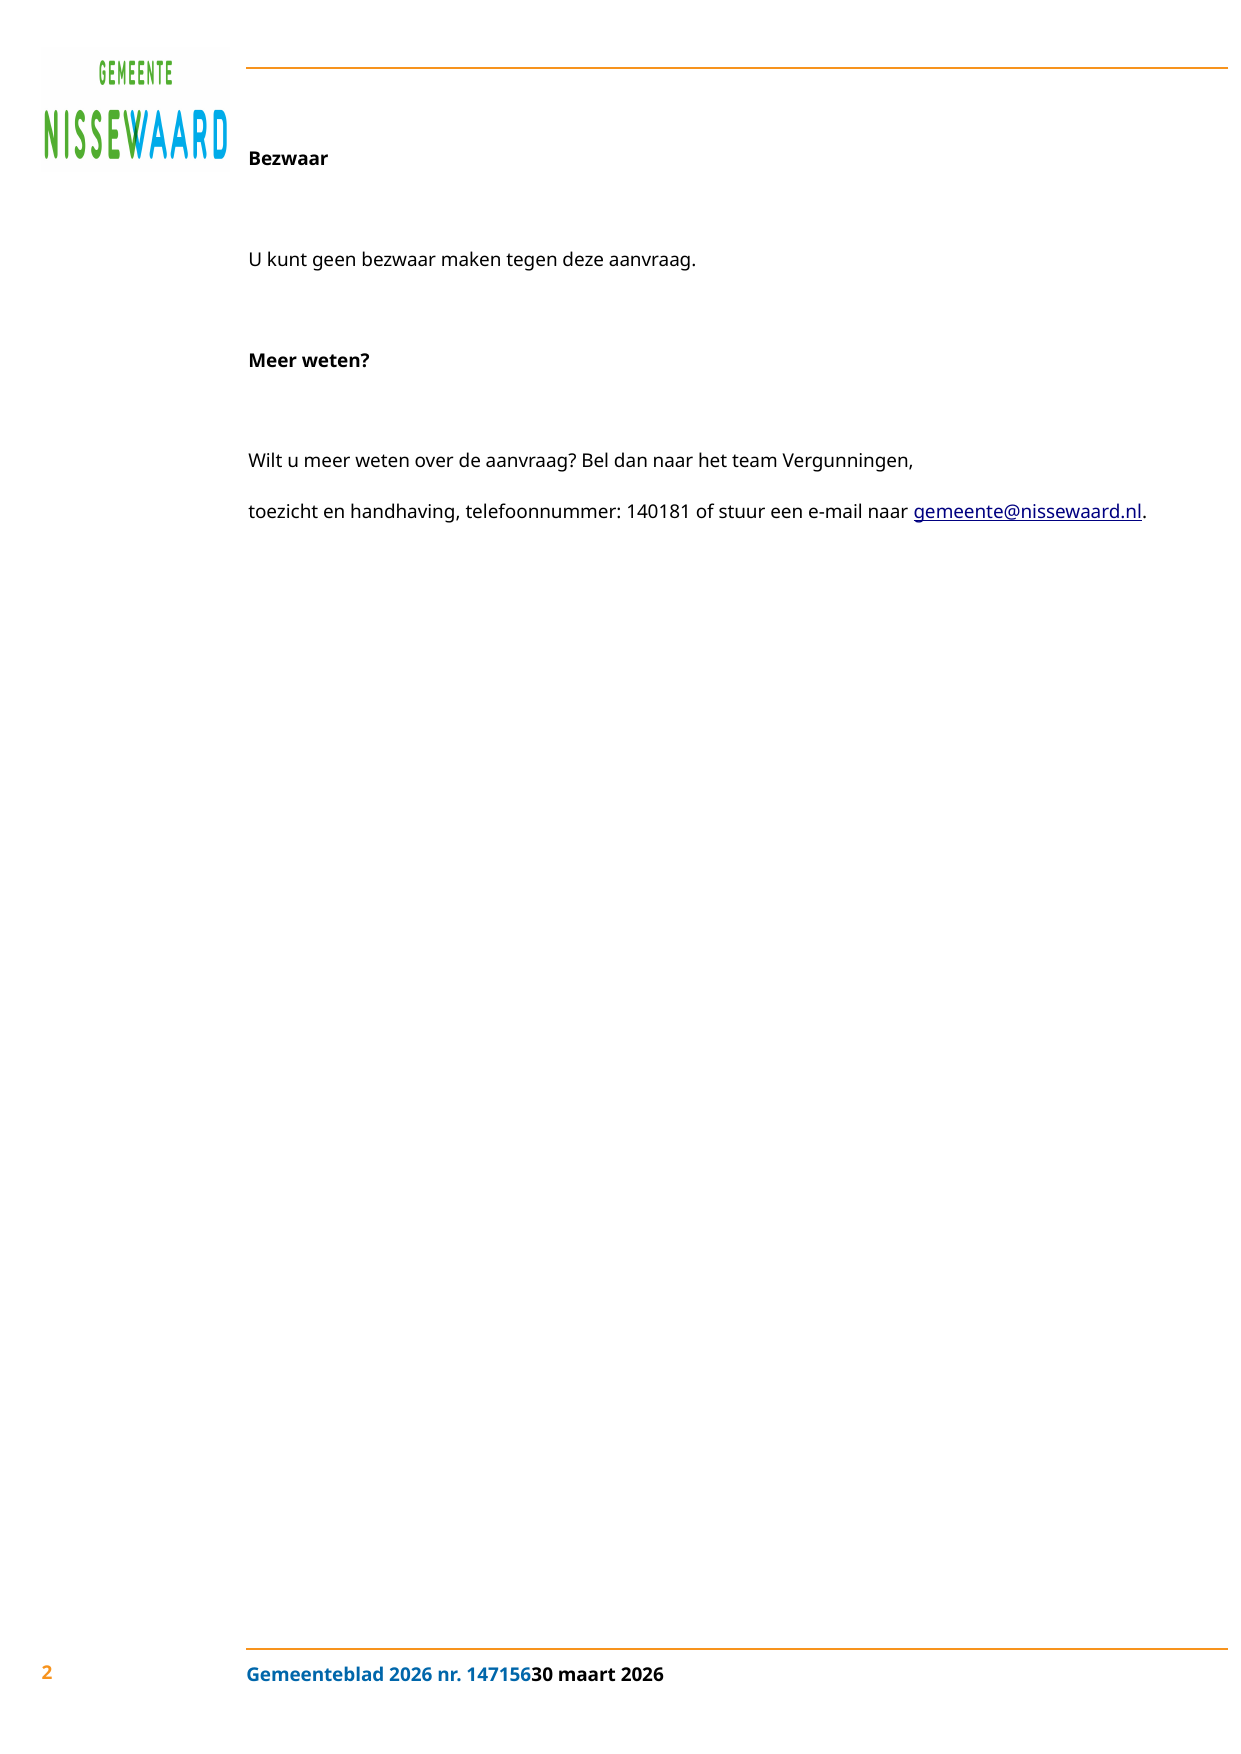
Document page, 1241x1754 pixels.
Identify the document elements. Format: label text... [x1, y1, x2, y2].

text Meer weten? [248, 347, 1152, 373]
text toezicht en handhaving, telefoonnummer: 140181 of stuur een e-mail naar gemeente@nissewaard.nl. [248, 498, 1152, 524]
text Bezwaar [248, 145, 1152, 171]
picture [41, 47, 231, 172]
text Wilt u meer weten over de aanvraag? Bel dan naar het team Vergunningen, [248, 448, 1152, 473]
text U kunt geen bezwaar maken tegen deze aanvraag. [248, 246, 1152, 272]
